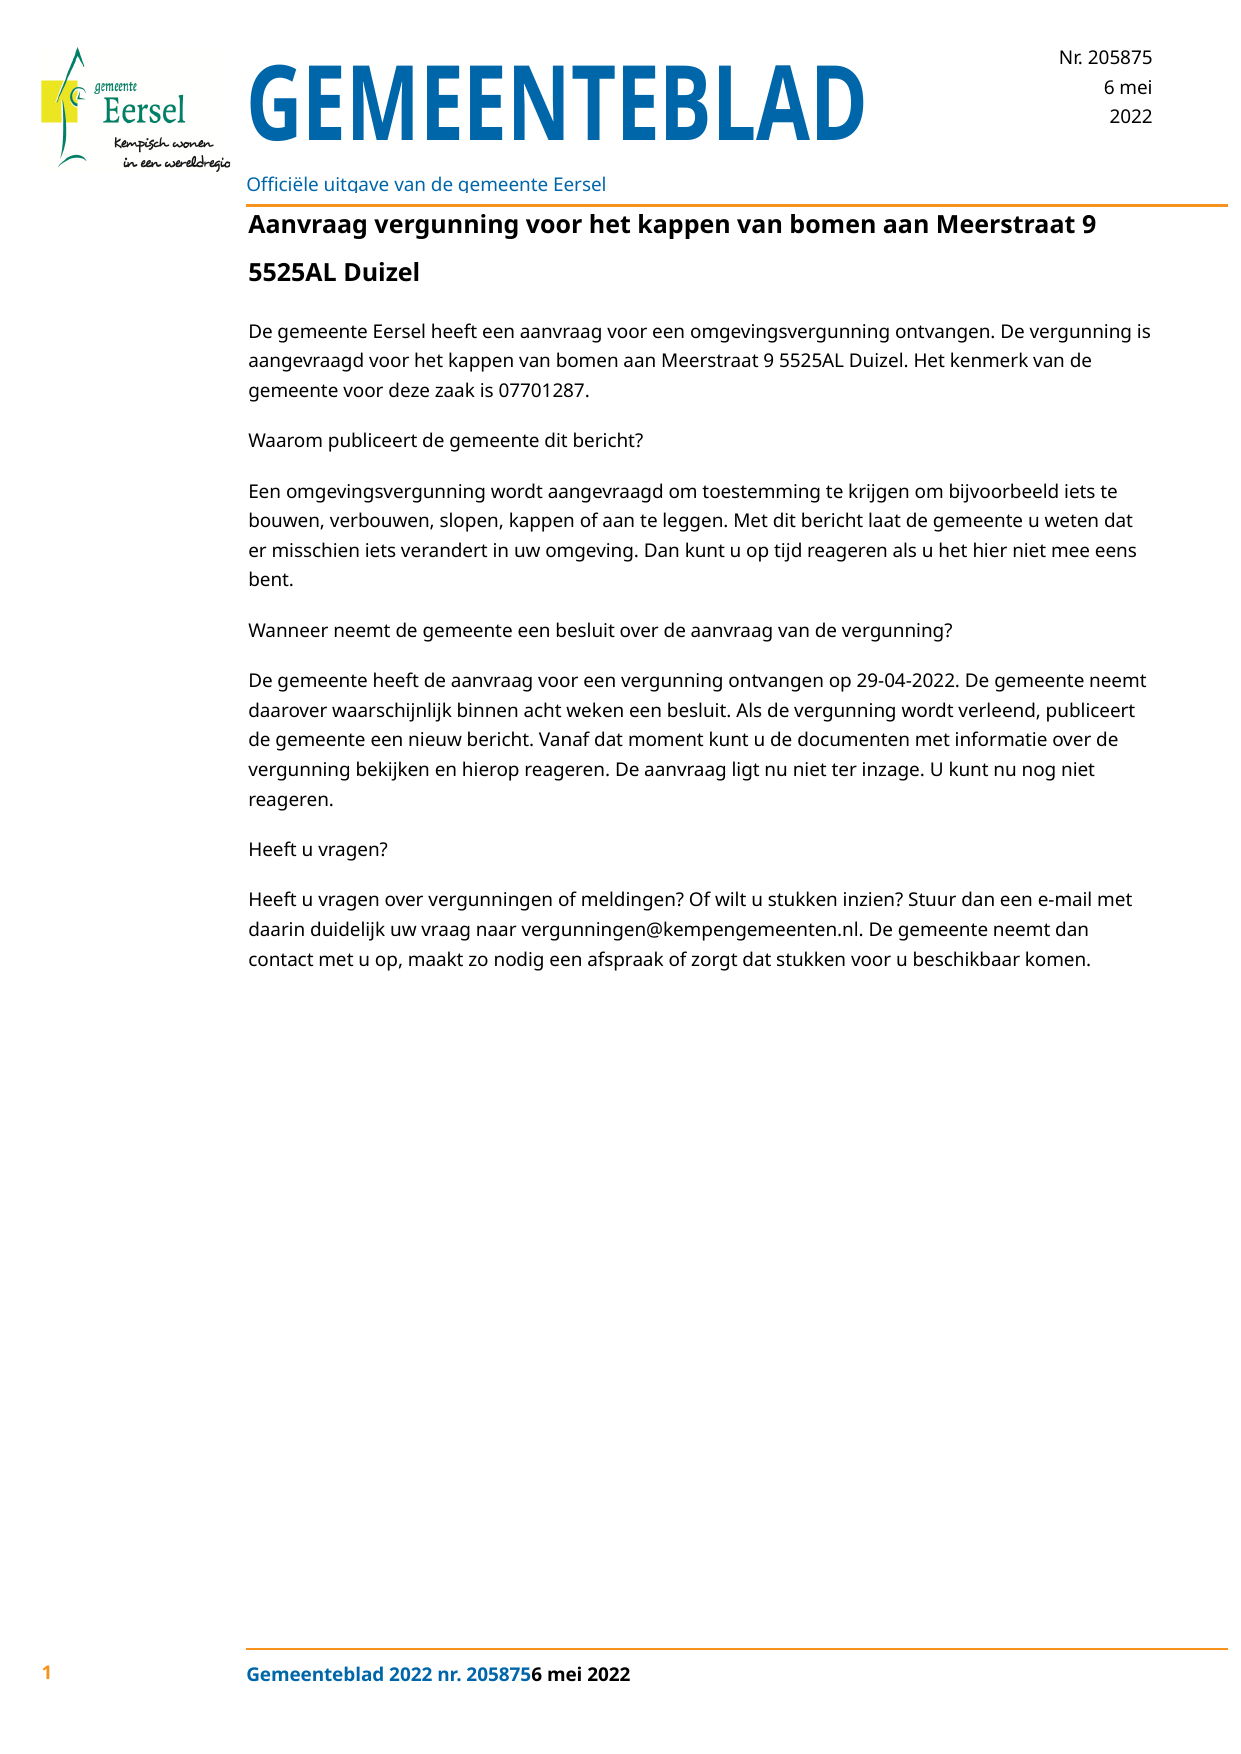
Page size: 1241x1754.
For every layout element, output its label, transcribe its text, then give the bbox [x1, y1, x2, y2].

picture [41, 47, 231, 172]
text Wanneer neemt de gemeente een besluit over de aanvraag van de vergunning? [248, 617, 1152, 643]
text De gemeente heeft de aanvraag voor een vergunning ontvangen op 29-04-2022. De gemeente neemt daarover waarschijnlijk binnen acht weken een besluit. Als de vergunning wordt verleend, publiceert de gemeente een nieuw bericht. Vanaf dat moment kunt u de documenten met informatie over de vergunning bekijken en hierop reageren. De aanvraag ligt nu niet ter inzage. U kunt nu nog niet reageren. [248, 667, 1152, 812]
text Waarom publiceert de gemeente dit bericht? [248, 427, 1152, 453]
text De gemeente Eersel heeft een aanvraag voor een omgevingsvergunning ontvangen. De vergunning is aangevraagd voor het kappen van bomen aan Meerstraat 9 5525AL Duizel. Het kenmerk van de gemeente voor deze zaak is 07701287. [248, 318, 1152, 403]
text Heeft u vragen over vergunningen of meldingen? Of wilt u stukken inzien? Stuur dan een e-mail met daarin duidelijk uw vraag naar vergunningen@kempengemeenten.nl. De gemeente neemt dan contact met u op, maakt zo nodig een afspraak of zorgt dat stukken voor u beschikbaar komen. [248, 887, 1152, 972]
text Heeft u vragen? [248, 836, 1152, 862]
text Aanvraag vergunning voor het kappen van bomen aan Meerstraat 9 5525AL Duizel [248, 207, 1152, 288]
text Een omgevingsvergunning wordt aangevraagd om toestemming te krijgen om bijvoorbeeld iets te bouwen, verbouwen, slopen, kappen of aan te leggen. Met dit bericht laat de gemeente u weten dat er misschien iets verandert in uw omgeving. Dan kunt u op tijd reageren als u het hier niet mee eens bent. [248, 478, 1152, 592]
